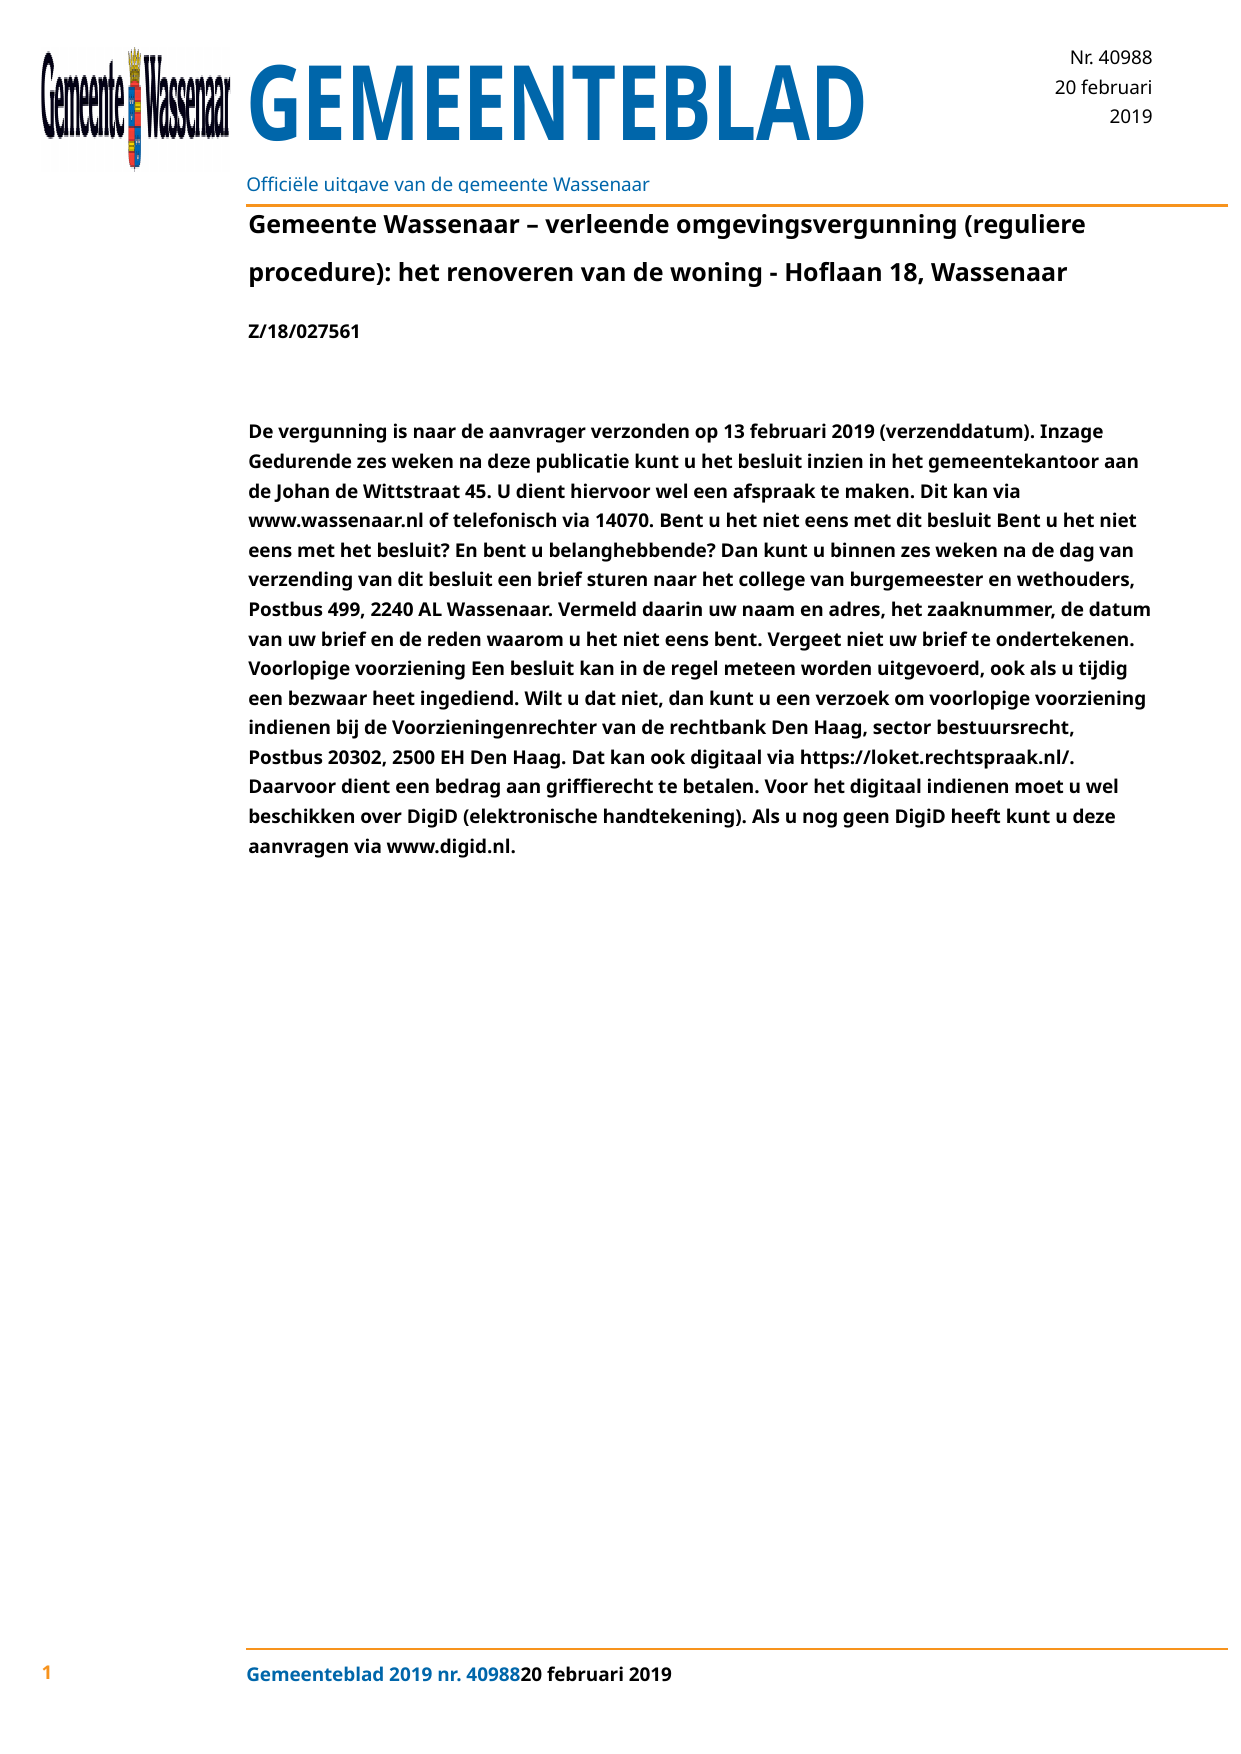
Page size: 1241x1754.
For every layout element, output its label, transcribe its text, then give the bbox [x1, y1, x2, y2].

text Gemeente Wassenaar – verleende omgevingsvergunning (reguliere procedure): het renoveren van de woning - Hoflaan 18, Wassenaar [248, 207, 1152, 288]
text De vergunning is naar de aanvrager verzonden op 13 februari 2019 (verzenddatum). Inzage Gedurende zes weken na deze publicatie kunt u het besluit inzien in het gemeentekantoor aan de Johan de Wittstraat 45. U dient hiervoor wel een afspraak te maken. Dit kan via www.wassenaar.nl of telefonisch via 14070. Bent u het niet eens met dit besluit Bent u het niet eens met het besluit? En bent u belanghebbende? Dan kunt u binnen zes weken na de dag van verzending van dit besluit een brief sturen naar het college van burgemeester en wethouders, Postbus 499, 2240 AL Wassenaar. Vermeld daarin uw naam en adres, het zaaknummer, de datum van uw brief en de reden waarom u het niet eens bent. Vergeet niet uw brief te ondertekenen. Voorlopige voorziening Een besluit kan in de regel meteen worden uitgevoerd, ook als u tijdig een bezwaar heet ingediend. Wilt u dat niet, dan kunt u een verzoek om voorlopige voorziening indienen bij de Voorzieningenrechter van de rechtbank Den Haag, sector bestuursrecht, Postbus 20302, 2500 EH Den Haag. Dat kan ook digitaal via https://loket.rechtspraak.nl/. Daarvoor dient een bedrag aan griffierecht te betalen. Voor het digitaal indienen moet u wel beschikken over DigiD (elektronische handtekening). Als u nog geen DigiD heeft kunt u deze aanvragen via www.digid.nl. [248, 419, 1152, 859]
picture [41, 47, 231, 172]
text Z/18/027561 [248, 318, 1152, 344]
